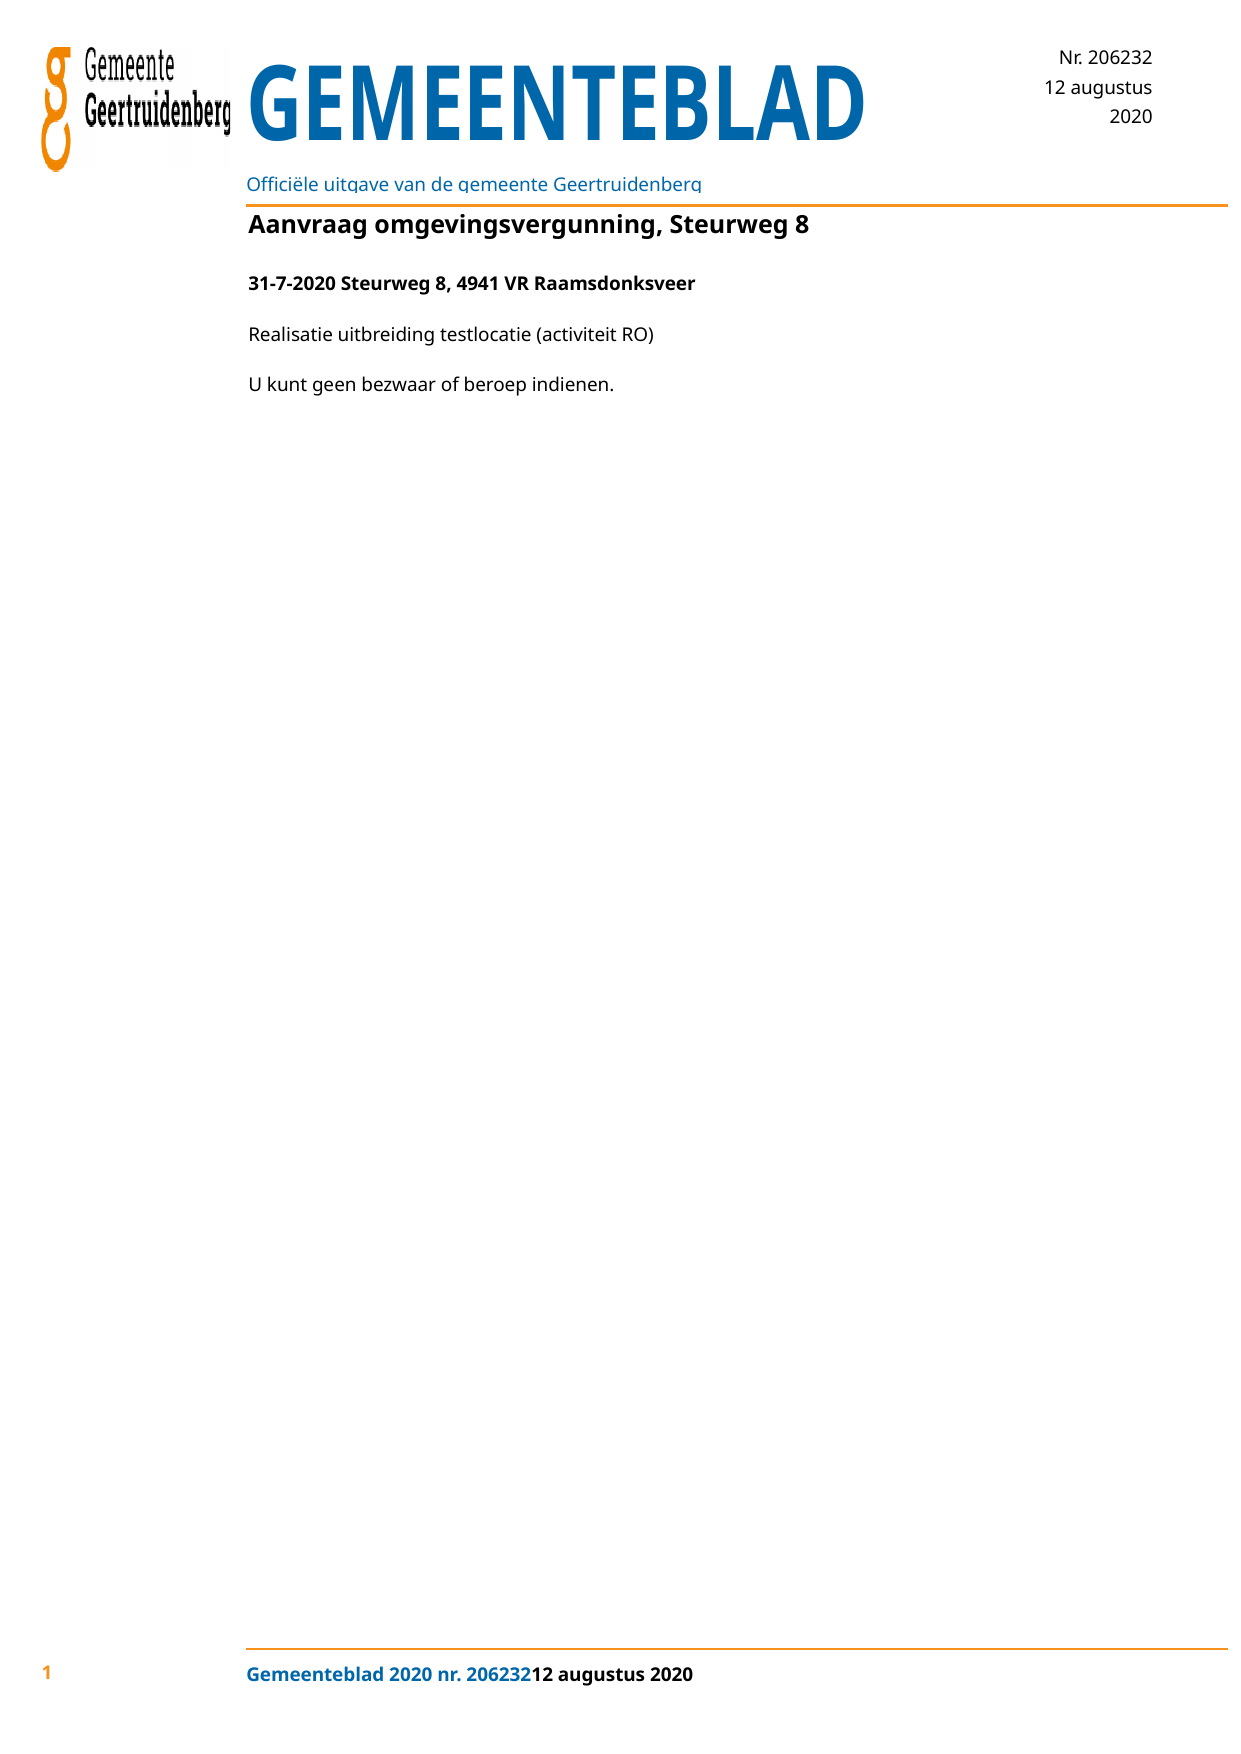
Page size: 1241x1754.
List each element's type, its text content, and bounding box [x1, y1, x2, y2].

text Aanvraag omgevingsvergunning, Steurweg 8 [248, 207, 1152, 241]
text Realisatie uitbreiding testlocatie (activiteit RO) [248, 321, 1152, 346]
text 31-7-2020 Steurweg 8, 4941 VR Raamsdonksveer [248, 270, 1152, 296]
picture [41, 47, 231, 172]
text U kunt geen bezwaar of beroep indienen. [248, 371, 1152, 397]
